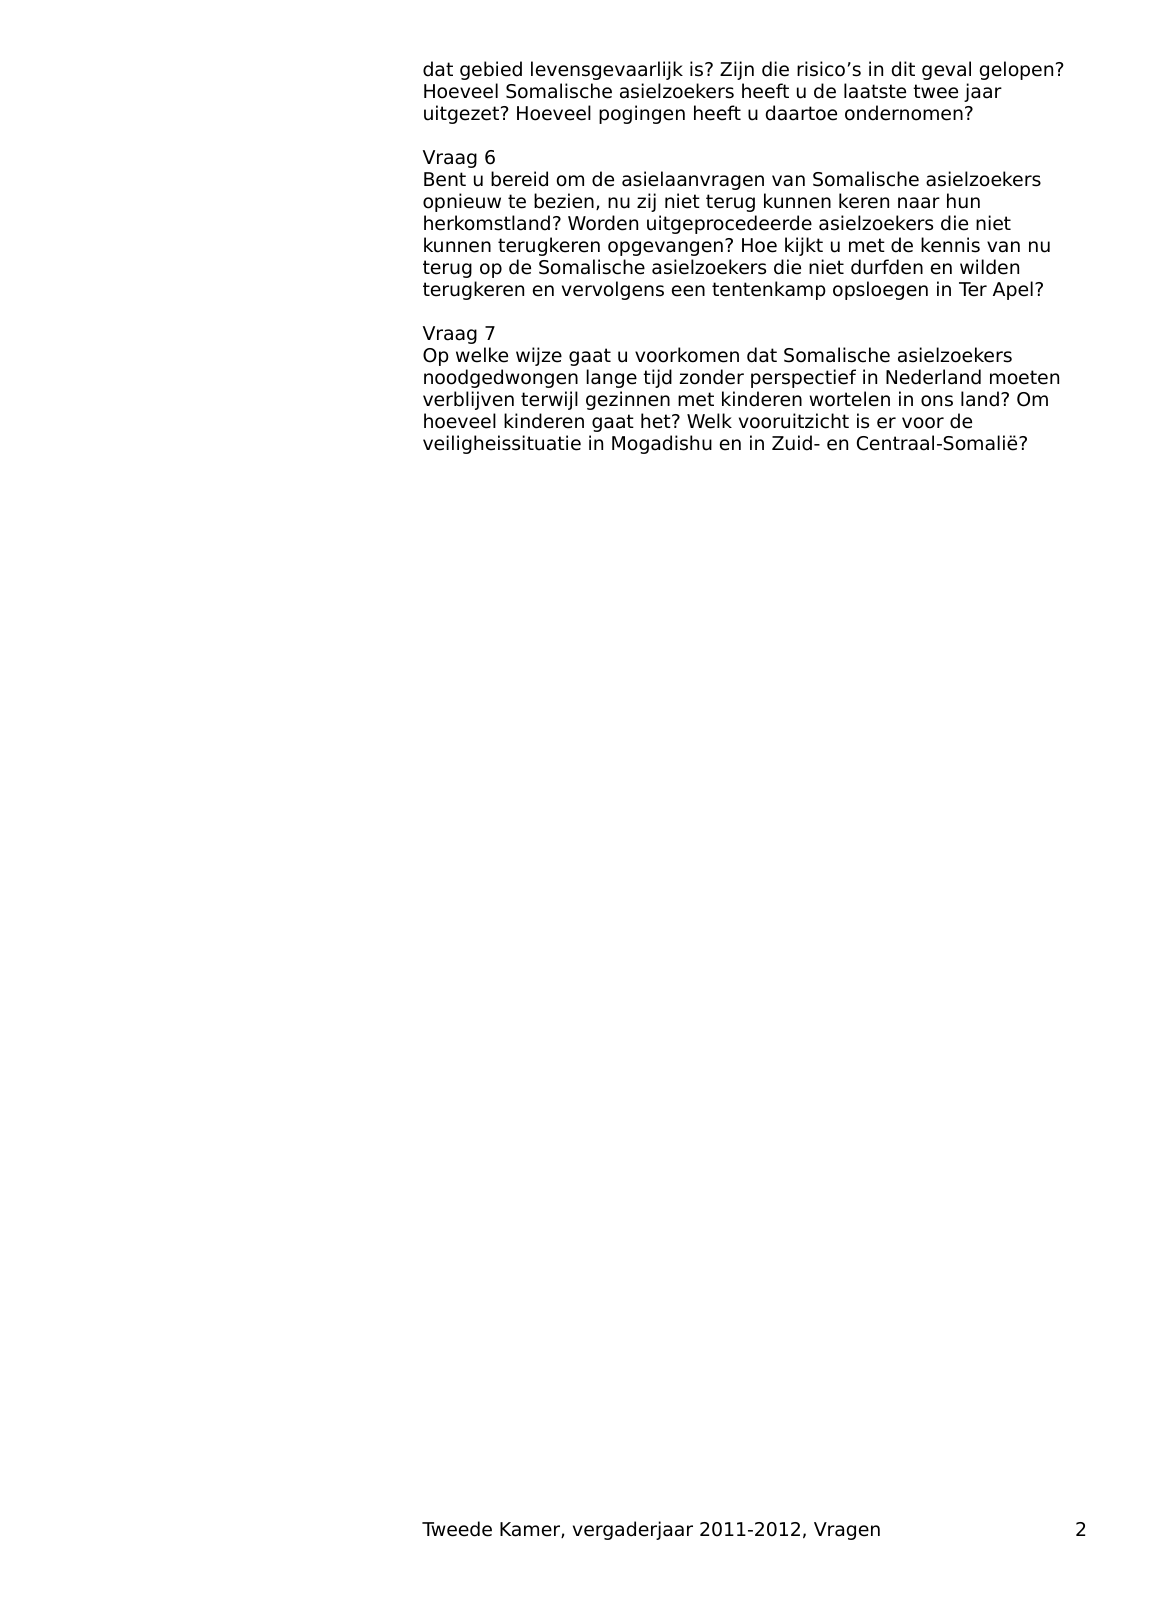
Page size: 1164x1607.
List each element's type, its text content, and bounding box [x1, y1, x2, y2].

text Vraag 6 [422, 147, 1087, 169]
text Vraag 7 [422, 323, 1087, 345]
text Op welke wijze gaat u voorkomen dat Somalische asielzoekers noodgedwongen lange tijd zonder perspectief in Nederland moeten verblijven terwijl gezinnen met kinderen wortelen in ons land? Om hoeveel kinderen gaat het? Welk vooruitzicht is er voor de veiligheissituatie in Mogadishu en in Zuid- en Centraal-Somalië? [422, 345, 1087, 455]
text Bent u bereid om de asielaanvragen van Somalische asielzoekers opnieuw te bezien, nu zij niet terug kunnen keren naar hun herkomstland? Worden uitgeprocedeerde asielzoekers die niet kunnen terugkeren opgevangen? Hoe kijkt u met de kennis van nu terug op de Somalische asielzoekers die niet durfden en wilden terugkeren en vervolgens een tentenkamp opsloegen in Ter Apel? [422, 169, 1087, 301]
text dat gebied levensgevaarlijk is? Zijn die risico’s in dit geval gelopen? Hoeveel Somalische asielzoekers heeft u de laatste twee jaar uitgezet? Hoeveel pogingen heeft u daartoe ondernomen? [422, 59, 1087, 125]
